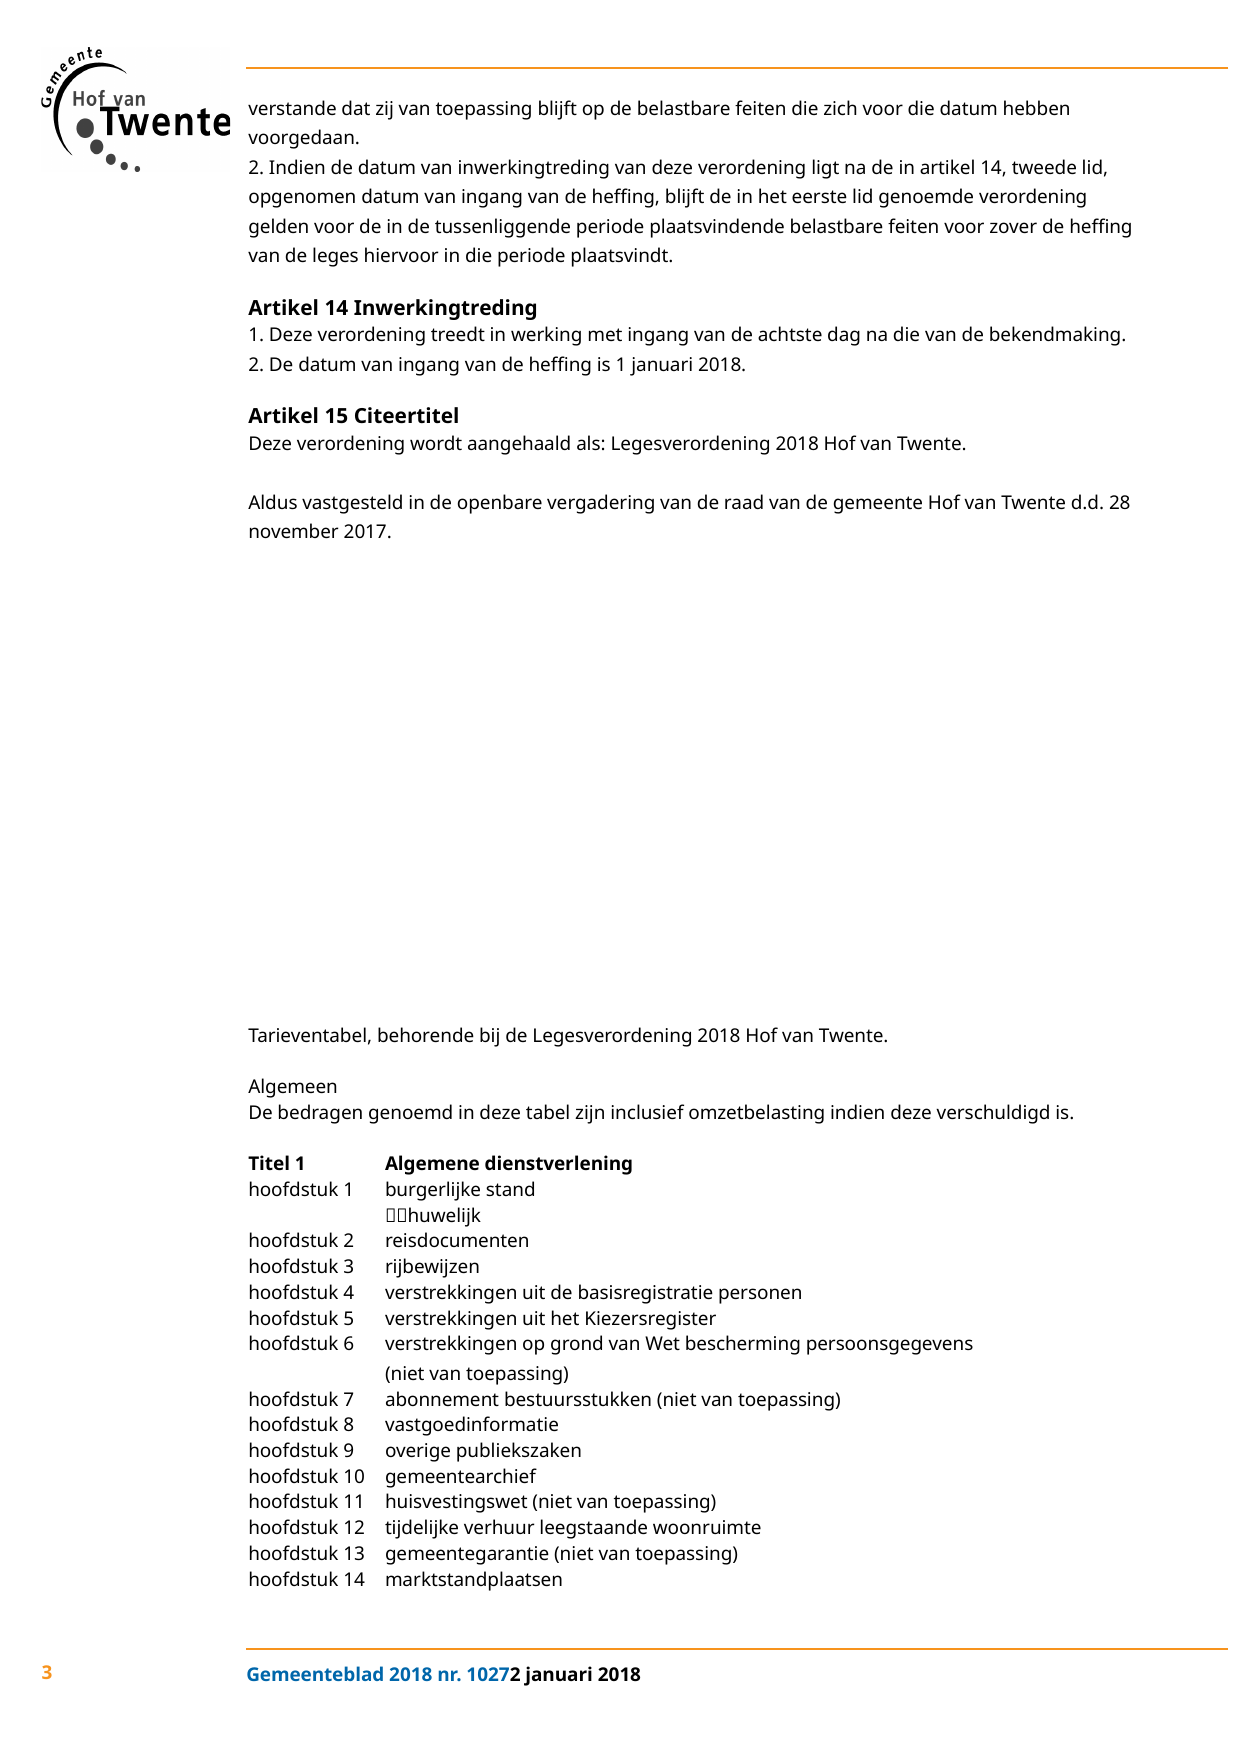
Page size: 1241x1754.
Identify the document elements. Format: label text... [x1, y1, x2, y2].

text Deze verordening wordt aangehaald als: Legesverordening 2018 Hof van Twente. [248, 430, 1152, 456]
table_cell huwelijk [385, 1202, 1015, 1228]
table_cell verstrekkingen op grond van Wet bescherming persoonsgegevens (niet van toepassing) [385, 1331, 1015, 1386]
table_cell hoofdstuk 5 [248, 1305, 385, 1331]
table_cell hoofdstuk 7 [248, 1386, 385, 1412]
table_cell hoofdstuk 10 [248, 1463, 385, 1489]
table_cell [1015, 1125, 1152, 1150]
table_cell hoofdstuk 14 [248, 1566, 385, 1592]
table_cell Algemeen [248, 1073, 385, 1099]
table_cell [1015, 1386, 1152, 1412]
table_cell abonnement bestuursstukken (niet van toepassing) [385, 1386, 1015, 1412]
table_cell vastgoedinformatie [385, 1412, 1015, 1437]
table_cell [1015, 1073, 1152, 1099]
table_cell [1015, 1176, 1152, 1202]
table_cell [248, 1202, 385, 1228]
text 2. De datum van ingang van de heffing is 1 januari 2018. [248, 351, 1152, 377]
table_cell tijdelijke verhuur leegstaande woonruimte [385, 1515, 1015, 1540]
table_cell overige publiekszaken [385, 1437, 1015, 1463]
table_cell [1015, 1202, 1152, 1228]
table_cell hoofdstuk 9 [248, 1437, 385, 1463]
table_cell [248, 1048, 385, 1073]
table_cell gemeentearchief [385, 1463, 1015, 1489]
table_cell verstrekkingen uit de basisregistratie personen [385, 1279, 1015, 1305]
table_cell hoofdstuk 11 [248, 1489, 385, 1514]
table_cell [1015, 1489, 1152, 1514]
table_cell [1015, 1305, 1152, 1331]
table_cell [248, 1125, 385, 1150]
table_cell hoofdstuk 1 [248, 1176, 385, 1202]
table_cell hoofdstuk 4 [248, 1279, 385, 1305]
table_cell [1015, 1437, 1152, 1463]
table_cell reisdocumenten [385, 1228, 1015, 1253]
table_cell [385, 1125, 1015, 1150]
table_cell hoofdstuk 12 [248, 1515, 385, 1540]
table_cell [1015, 1540, 1152, 1566]
table_cell Algemene dienstverlening [385, 1150, 1015, 1176]
picture [41, 47, 231, 172]
table_cell hoofdstuk 2 [248, 1228, 385, 1253]
table_cell verstrekkingen uit het Kiezersregister [385, 1305, 1015, 1331]
text 1. Deze verordening treedt in werking met ingang van de achtste dag na die van de bekendmaking. [248, 322, 1152, 347]
table_cell gemeentegarantie (niet van toepassing) [385, 1540, 1015, 1566]
text Artikel 15 Citeertitel [248, 402, 1152, 430]
table_cell [1015, 1048, 1152, 1073]
table_cell hoofdstuk 13 [248, 1540, 385, 1566]
table_cell hoofdstuk 3 [248, 1253, 385, 1279]
table_header Tarieventabel, behorende bij de Legesverordening 2018 Hof van Twente. [248, 1022, 1152, 1047]
table_cell marktstandplaatsen [385, 1566, 1015, 1592]
table_cell De bedragen genoemd in deze tabel zijn inclusief omzetbelasting indien deze verschuldigd is. [248, 1099, 1152, 1125]
table_cell [1015, 1515, 1152, 1540]
text Artikel 14 Inwerkingtreding [248, 293, 1152, 322]
text Aldus vastgesteld in de openbare vergadering van de raad van de gemeente Hof van Twente d.d. 28 november 2017. [248, 489, 1152, 544]
table_cell [1015, 1566, 1152, 1592]
table_cell [1015, 1253, 1152, 1279]
table_cell [1015, 1279, 1152, 1305]
text 2. Indien de datum van inwerkingtreding van deze verordening ligt na de in artikel 14, tweede lid, opgenomen datum van ingang van de heffing, blijft de in het eerste lid genoemde verordening gelden voor de in de tussenliggende periode plaatsvindende belastbare feiten voor zover de heffing van de leges hiervoor in die periode plaatsvindt. [248, 154, 1152, 268]
table_cell [1015, 1412, 1152, 1437]
text verstande dat zij van toepassing blijft op de belastbare feiten die zich voor die datum hebben voorgedaan. [248, 95, 1152, 150]
table_cell Titel 1 [248, 1150, 385, 1176]
table_cell hoofdstuk 8 [248, 1412, 385, 1437]
table_cell [1015, 1150, 1152, 1176]
table_cell [385, 1073, 1015, 1099]
table_cell [1015, 1331, 1152, 1386]
table_cell hoofdstuk 6 [248, 1331, 385, 1386]
table_cell burgerlijke stand [385, 1176, 1015, 1202]
table_cell huisvestingswet (niet van toepassing) [385, 1489, 1015, 1514]
table_cell rijbewijzen [385, 1253, 1015, 1279]
table_cell [385, 1048, 1015, 1073]
table_cell [1015, 1228, 1152, 1253]
table_cell [1015, 1463, 1152, 1489]
